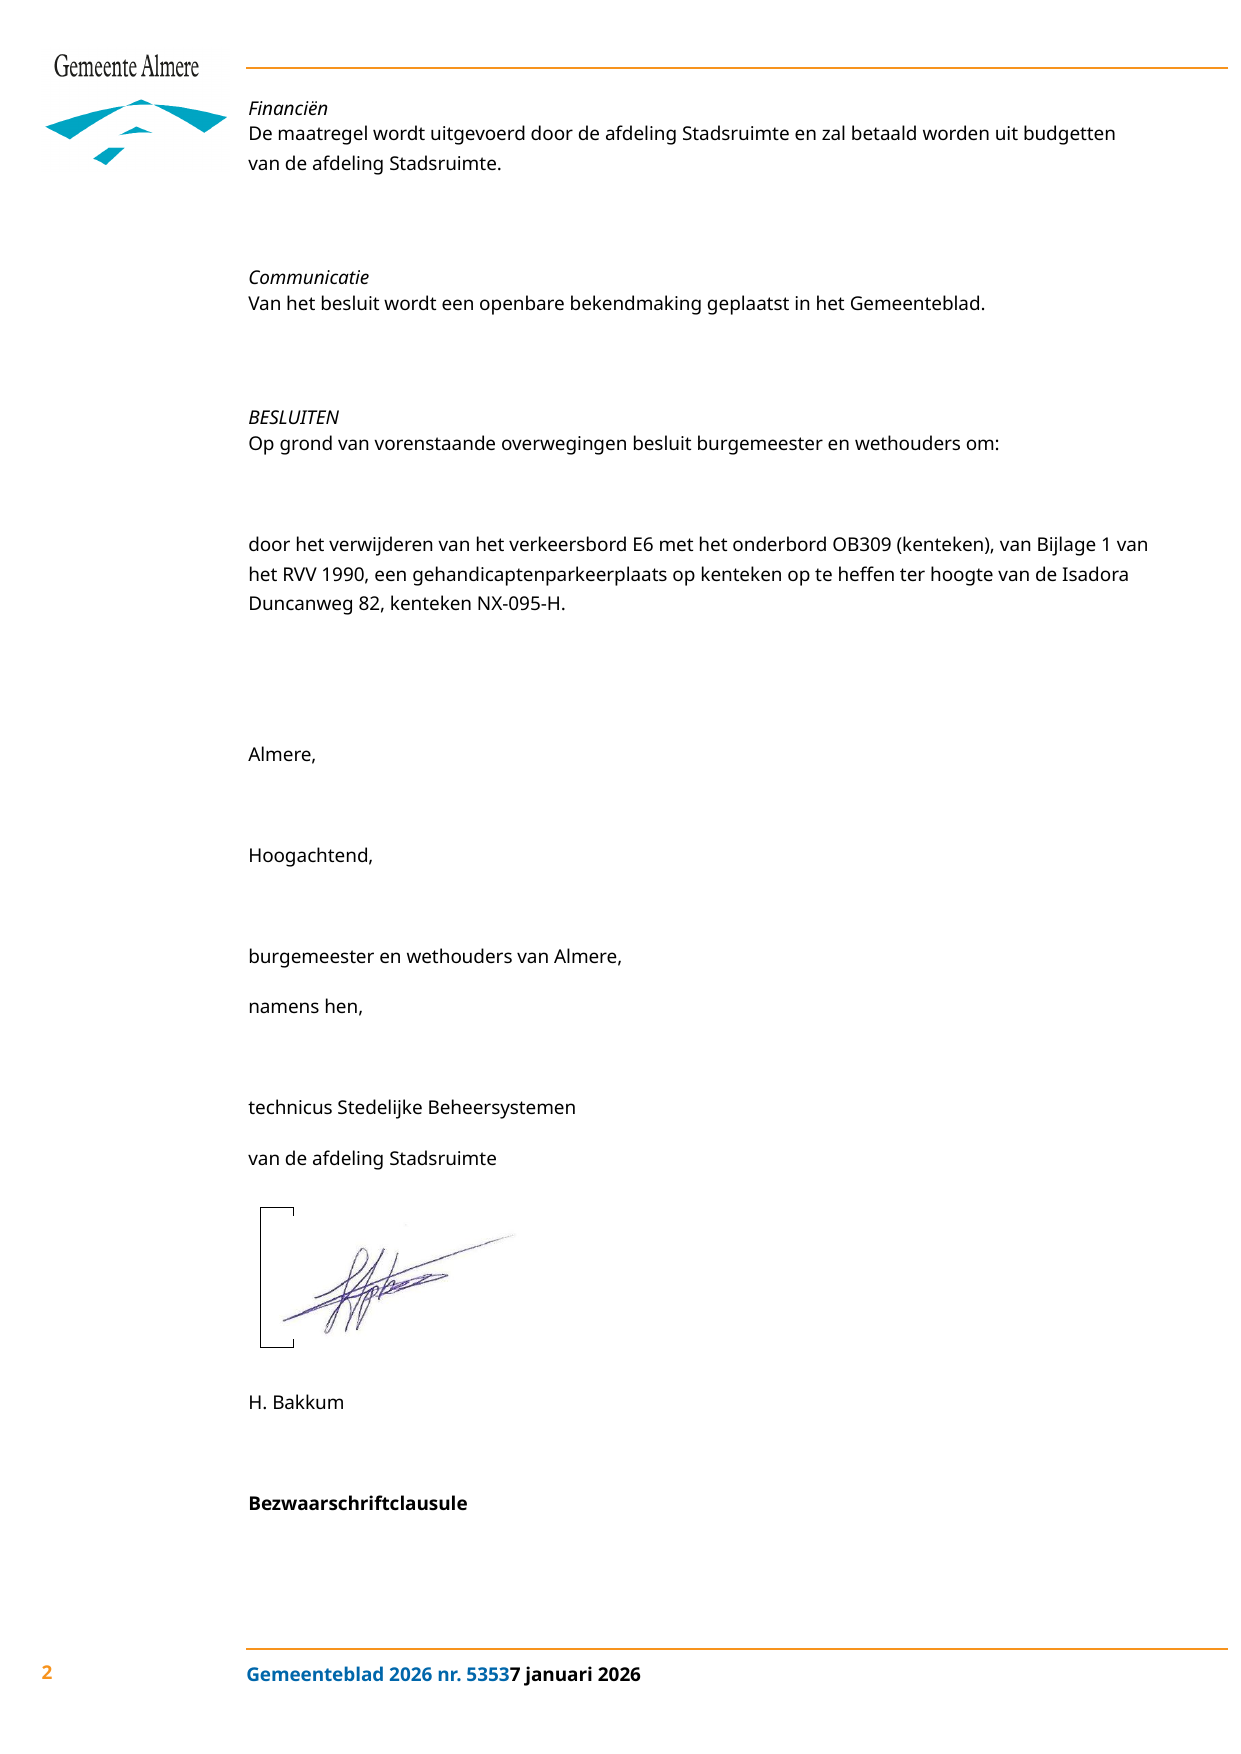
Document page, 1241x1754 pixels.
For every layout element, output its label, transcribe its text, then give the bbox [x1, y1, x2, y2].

text Bezwaarschriftclausule [248, 1490, 1152, 1516]
picture [268, 1216, 521, 1339]
text technicus Stedelijke Beheersystemen [248, 1094, 1152, 1120]
text Van het besluit wordt een openbare bekendmaking geplaatst in het Gemeenteblad. [248, 290, 1152, 316]
text burgemeester en wethouders van Almere, [248, 943, 1152, 969]
picture [41, 47, 231, 172]
text door het verwijderen van het verkeersbord E6 met het onderbord OB309 (kenteken), van Bijlage 1 van het RVV 1990, een gehandicaptenparkeerplaats op kenteken op te heffen ter hoogte van de Isadora Duncanweg 82, kenteken NX-095-H. [248, 531, 1152, 616]
text namens hen, [248, 994, 1152, 1019]
text H. Bakkum [248, 1389, 1152, 1415]
text Op grond van vorenstaande overwegingen besluit burgemeester en wethouders om: [248, 430, 1152, 456]
text van de afdeling Stadsruimte [248, 1145, 1152, 1171]
text Hoogachtend, [248, 842, 1152, 868]
text De maatregel wordt uitgevoerd door de afdeling Stadsruimte en zal betaald worden uit budgetten van de afdeling Stadsruimte. [248, 121, 1152, 176]
text BESLUITEN [248, 404, 1152, 430]
text Almere, [248, 742, 1152, 767]
text Communicatie [248, 264, 1152, 290]
text Financiën [248, 95, 1152, 121]
